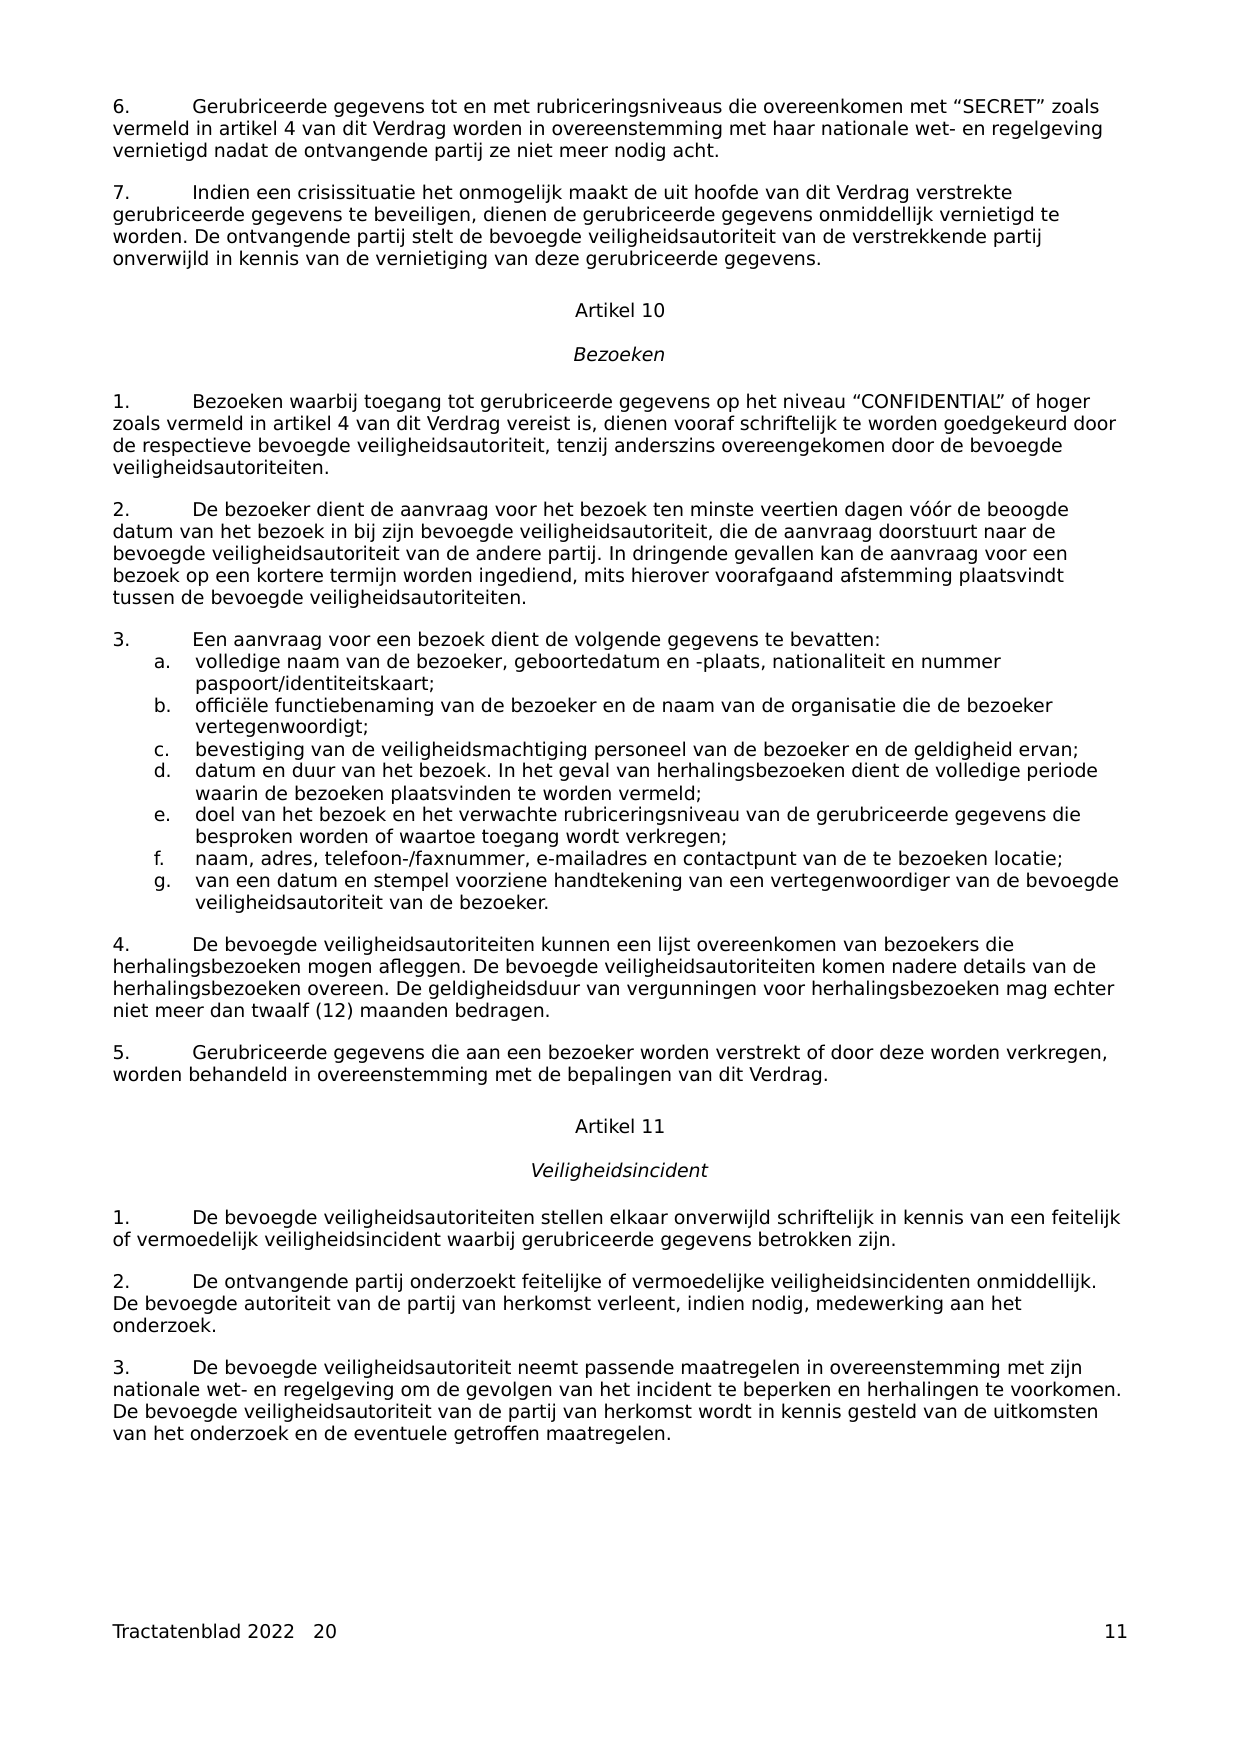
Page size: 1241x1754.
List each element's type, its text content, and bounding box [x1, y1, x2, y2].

subtitle Artikel 10 Bezoeken [112, 300, 1128, 366]
text 1. De bevoegde veiligheidsautoriteiten stellen elkaar onverwijld schriftelijk in kennis van een feitelijk of vermoedelijk veiligheidsincident waarbij gerubriceerde gegevens betrokken zijn. [112, 1207, 1128, 1251]
text b. officiële functiebenaming van de bezoeker en de naam van de organisatie die de bezoeker vertegenwoordigt; [153, 694, 1128, 738]
text f. naam, adres, telefoon-/faxnummer, e-mailadres en contactpunt van de te bezoeken locatie; [153, 848, 1128, 870]
text 2. De bezoeker dient de aanvraag voor het bezoek ten minste veertien dagen vóór de beoogde datum van het bezoek in bij zijn bevoegde veiligheidsautoriteit, die de aanvraag doorstuurt naar de bevoegde veiligheidsautoriteit van de andere partij. In dringende gevallen kan de aanvraag voor een bezoek op een kortere termijn worden ingediend, mits hierover voorafgaand afstemming plaatsvindt tussen de bevoegde veiligheidsautoriteiten. [112, 499, 1128, 608]
text g. van een datum en stempel voorziene handtekening van een vertegenwoordiger van de bevoegde veiligheidsautoriteit van de bezoeker. [153, 870, 1128, 914]
text 5. Gerubriceerde gegevens die aan een bezoeker worden verstrekt of door deze worden verkregen, worden behandeld in overeenstemming met de bepalingen van dit Verdrag. [112, 1042, 1128, 1086]
text c. bevestiging van de veiligheidsmachtiging personeel van de bezoeker en de geldigheid ervan; [153, 738, 1128, 760]
text a. volledige naam van de bezoeker, geboortedatum en -plaats, nationaliteit en nummer paspoort/identiteitskaart; [153, 651, 1128, 694]
text d. datum en duur van het bezoek. In het geval van herhalingsbezoeken dient de volledige periode waarin de bezoeken plaatsvinden te worden vermeld; [153, 760, 1128, 804]
text 7. Indien een crisissituatie het onmogelijk maakt de uit hoofde van dit Verdrag verstrekte gerubriceerde gegevens te beveiligen, dienen de gerubriceerde gegevens onmiddellijk vernietigd te worden. De ontvangende partij stelt de bevoegde veiligheidsautoriteit van de verstrekkende partij onverwijld in kennis van de vernietiging van deze gerubriceerde gegevens. [112, 182, 1128, 270]
text 3. Een aanvraag voor een bezoek dient de volgende gegevens te bevatten: [112, 628, 1128, 651]
text 6. Gerubriceerde gegevens tot en met rubriceringsniveaus die overeenkomen met “SECRET” zoals vermeld in artikel 4 van dit Verdrag worden in overeenstemming met haar nationale wet- en regelgeving vernietigd nadat de ontvangende partij ze niet meer nodig acht. [112, 96, 1128, 162]
subtitle Artikel 11 Veiligheidsincident [112, 1116, 1128, 1182]
text 1. Bezoeken waarbij toegang tot gerubriceerde gegevens op het niveau “CONFIDENTIAL” of hoger zoals vermeld in artikel 4 van dit Verdrag vereist is, dienen vooraf schriftelijk te worden goedgekeurd door de respectieve bevoegde veiligheidsautoriteit, tenzij anderszins overeengekomen door de bevoegde veiligheidsautoriteiten. [112, 391, 1128, 479]
text 3. De bevoegde veiligheidsautoriteit neemt passende maatregelen in overeenstemming met zijn nationale wet- en regelgeving om de gevolgen van het incident te beperken en herhalingen te voorkomen. De bevoegde veiligheidsautoriteit van de partij van herkomst wordt in kennis gesteld van de uitkomsten van het onderzoek en de eventuele getroffen maatregelen. [112, 1357, 1128, 1445]
text e. doel van het bezoek en het verwachte rubriceringsniveau van de gerubriceerde gegevens die besproken worden of waartoe toegang wordt verkregen; [153, 804, 1128, 848]
text 4. De bevoegde veiligheidsautoriteiten kunnen een lijst overeenkomen van bezoekers die herhalingsbezoeken mogen afleggen. De bevoegde veiligheidsautoriteiten komen nadere details van de herhalingsbezoeken overeen. De geldigheidsduur van vergunningen voor herhalingsbezoeken mag echter niet meer dan twaalf (12) maanden bedragen. [112, 934, 1128, 1022]
text 2. De ontvangende partij onderzoekt feitelijke of vermoedelijke veiligheidsincidenten onmiddellijk. De bevoegde autoriteit van de partij van herkomst verleent, indien nodig, medewerking aan het onderzoek. [112, 1271, 1128, 1337]
